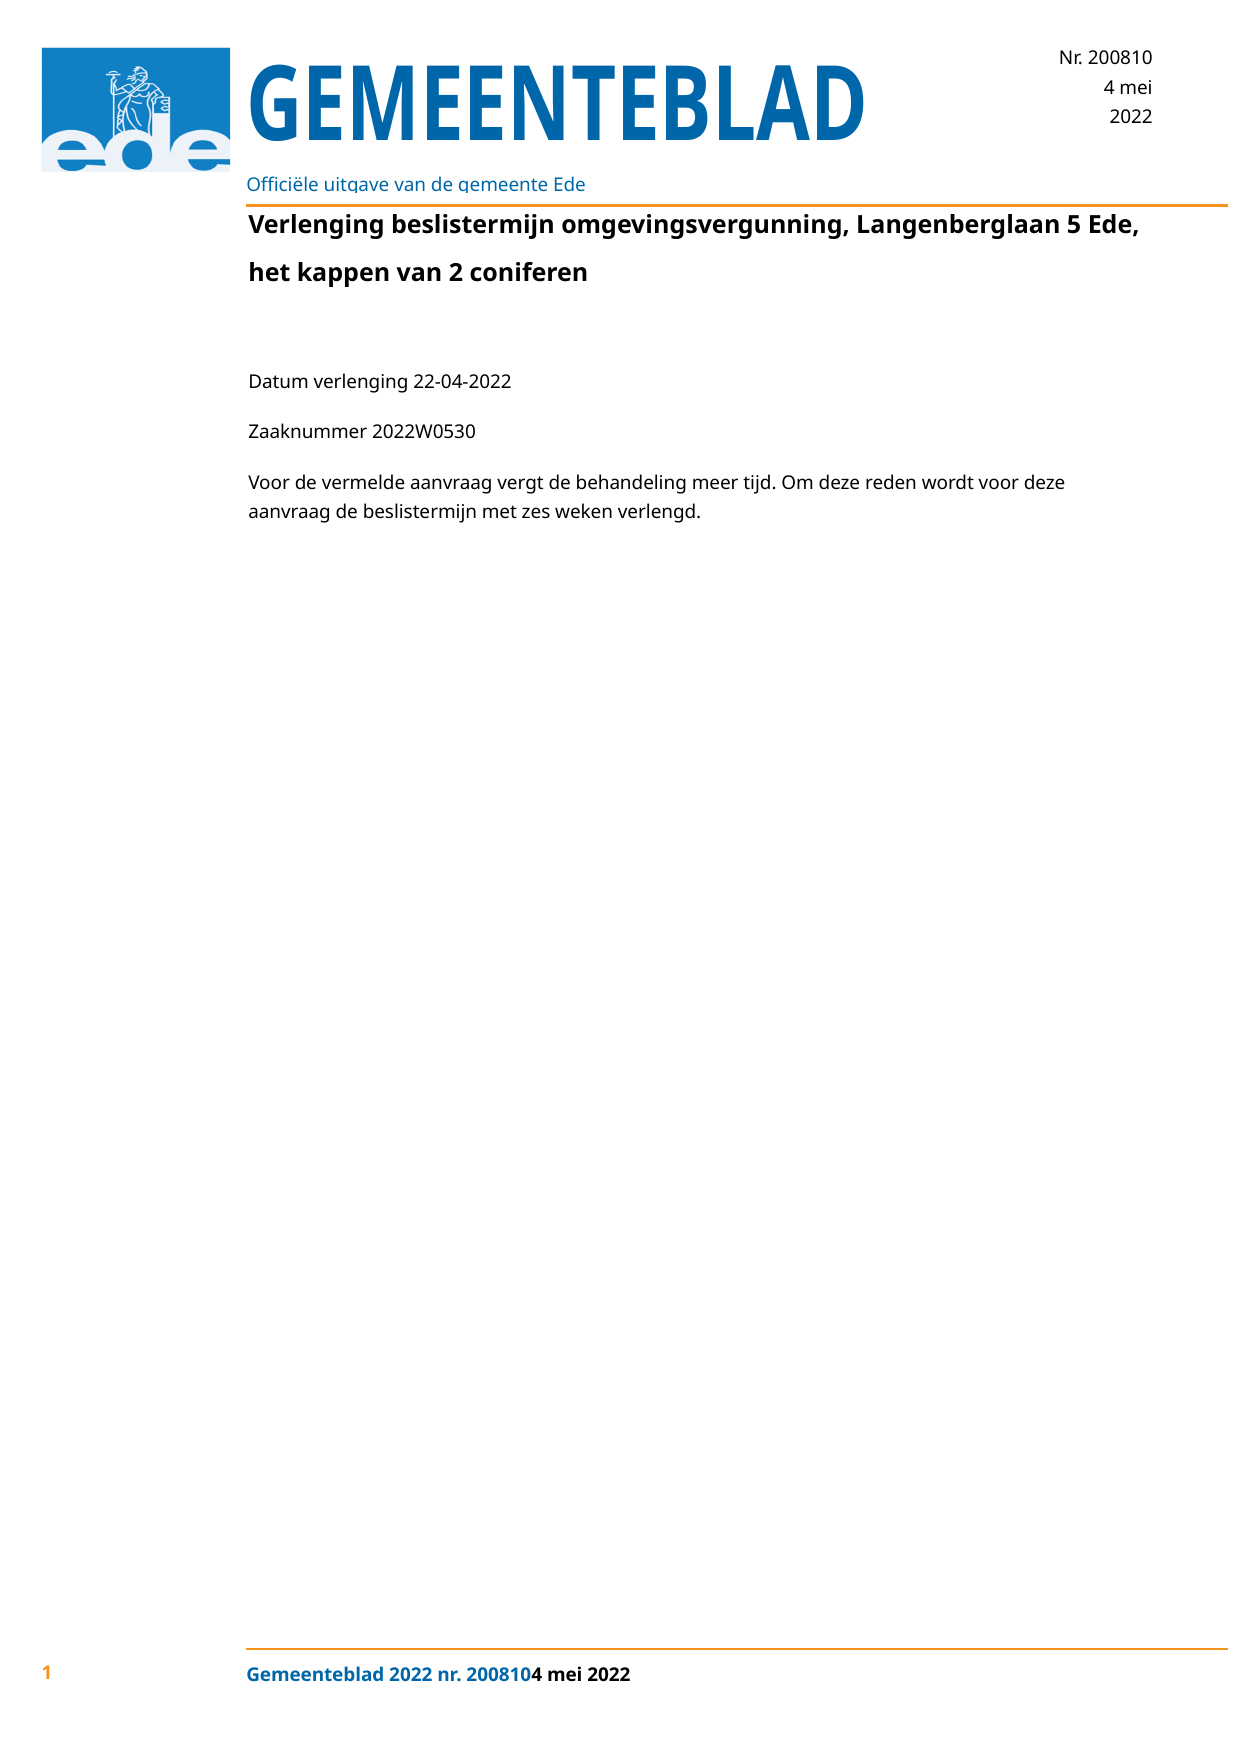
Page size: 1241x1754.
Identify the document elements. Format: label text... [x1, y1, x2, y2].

picture [41, 47, 231, 172]
text Verlenging beslistermijn omgevingsvergunning, Langenberglaan 5 Ede, het kappen van 2 coniferen [248, 207, 1152, 288]
text Voor de vermelde aanvraag vergt de behandeling meer tijd. Om deze reden wordt voor deze aanvraag de beslistermijn met zes weken verlengd. [248, 469, 1152, 524]
text Zaaknummer 2022W0530 [248, 419, 1152, 444]
text Datum verlenging 22-04-2022 [248, 368, 1152, 394]
